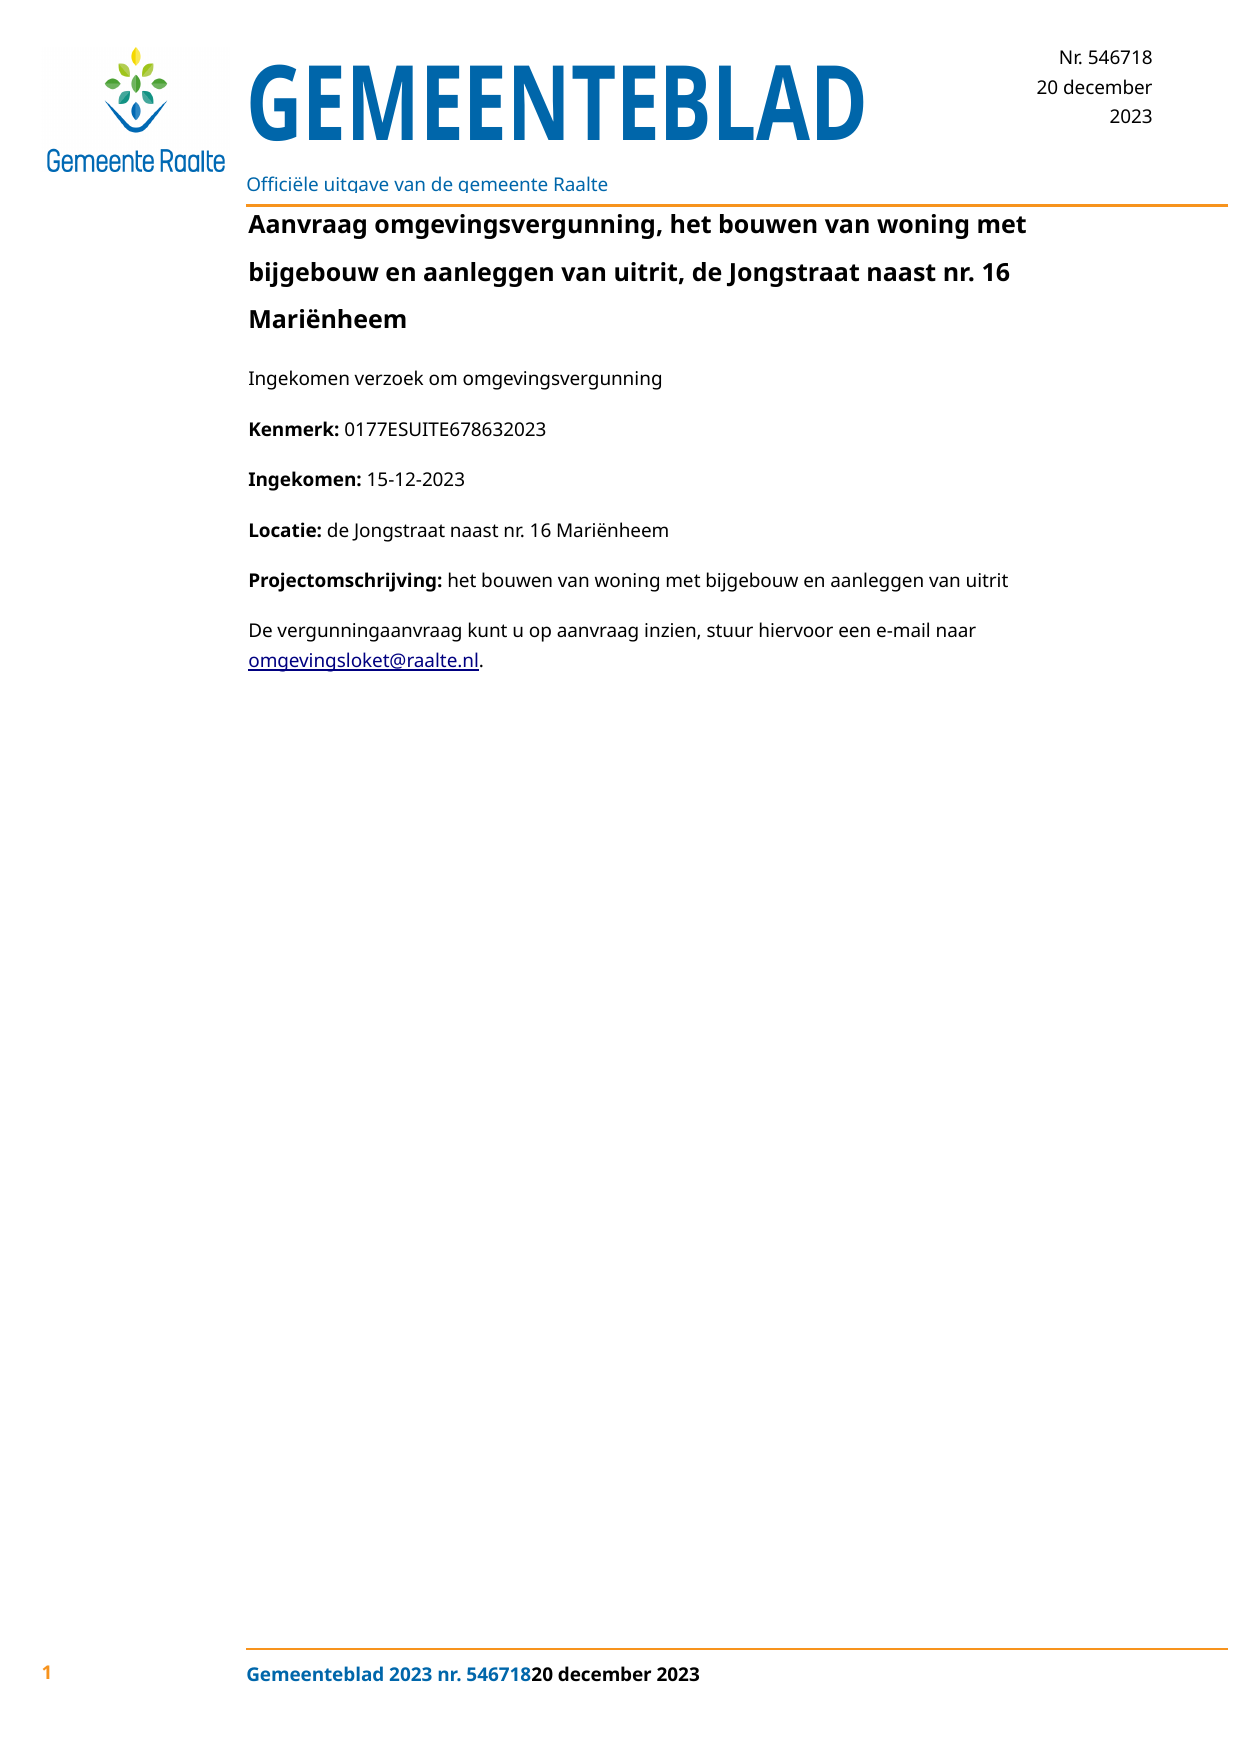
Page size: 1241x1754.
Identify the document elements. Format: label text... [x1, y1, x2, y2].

text Aanvraag omgevingsvergunning, het bouwen van woning met bijgebouw en aanleggen van uitrit, de Jongstraat naast nr. 16 Mariënheem [248, 207, 1152, 336]
text Projectomschrijving: het bouwen van woning met bijgebouw en aanleggen van uitrit [248, 567, 1152, 593]
picture [41, 47, 231, 172]
text De vergunningaanvraag kunt u op aanvraag inzien, stuur hiervoor een e-mail naar omgevingsloket@raalte.nl. [248, 618, 1152, 673]
text Locatie: de Jongstraat naast nr. 16 Mariënheem [248, 517, 1152, 542]
text Ingekomen: 15-12-2023 [248, 466, 1152, 492]
text Kenmerk: 0177ESUITE678632023 [248, 416, 1152, 442]
text Ingekomen verzoek om omgevingsvergunning [248, 366, 1152, 391]
